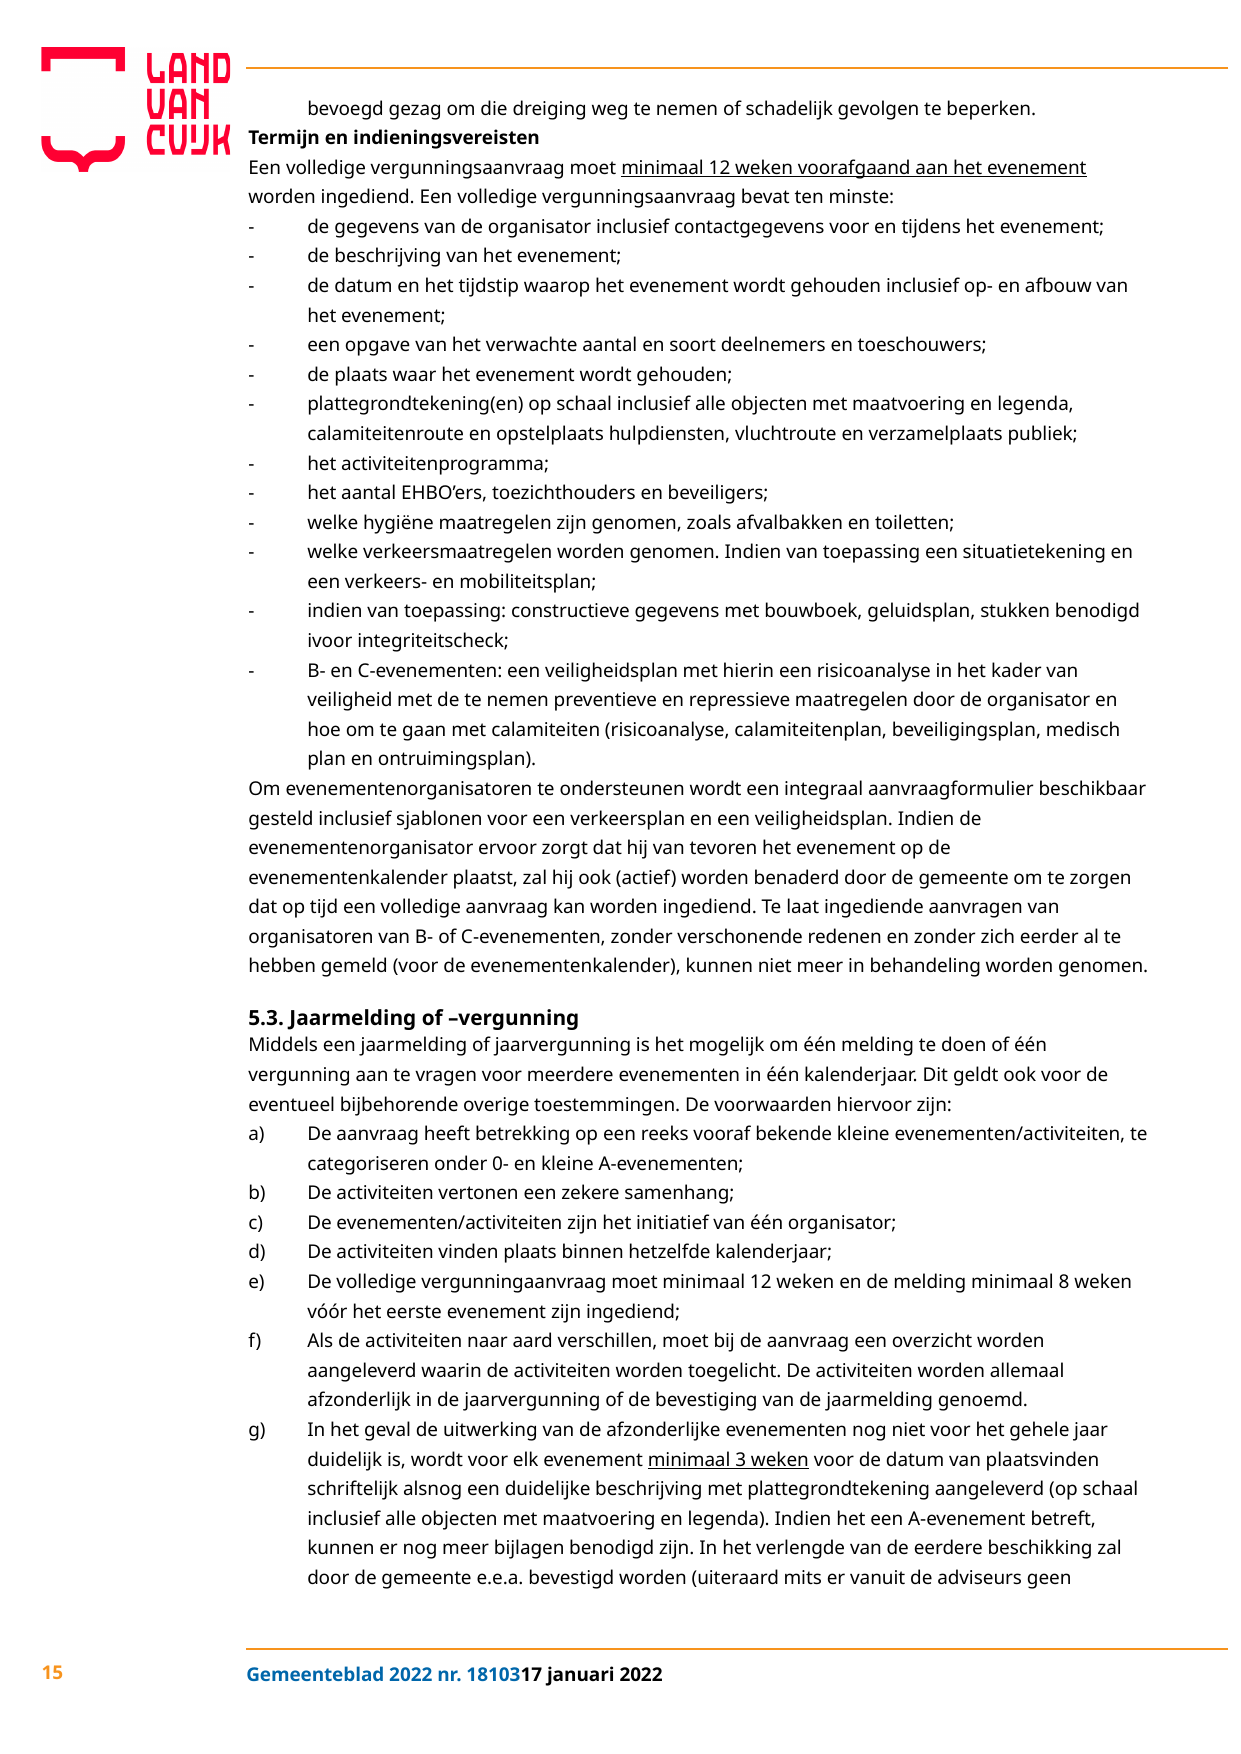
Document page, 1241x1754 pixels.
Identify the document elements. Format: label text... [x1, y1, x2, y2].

list een opgave van het verwachte aantal en soort deelnemers en toeschouwers; [248, 331, 1152, 357]
list De evenementen/activiteiten zijn het initiatief van één organisator; [248, 1209, 1152, 1235]
text Een volledige vergunningsaanvraag moet minimaal 12 weken voorafgaand aan het evenement worden ingediend. Een volledige vergunningsaanvraag bevat ten minste: [248, 154, 1152, 209]
list De aanvraag heeft betrekking op een reeks vooraf bekende kleine evenementen/activiteiten, te categoriseren onder 0- en kleine A-evenementen; [248, 1120, 1152, 1176]
list het activiteitenprogramma; [248, 450, 1152, 476]
list De activiteiten vinden plaats binnen hetzelfde kalenderjaar; [248, 1239, 1152, 1264]
list welke verkeersmaatregelen worden genomen. Indien van toepassing een situatietekening en een verkeers- en mobiliteitsplan; [248, 538, 1152, 594]
text Om evenementenorganisatoren te ondersteunen wordt een integraal aanvraagformulier beschikbaar gesteld inclusief sjablonen voor een verkeersplan en een veiligheidsplan. Indien de evenementenorganisator ervoor zorgt dat hij van tevoren het evenement op de evenementenkalender plaatst, zal hij ook (actief) worden benaderd door de gemeente om te zorgen dat op tijd een volledige aanvraag kan worden ingediend. Te laat ingediende aanvragen van organisatoren van B- of C-evenementen, zonder verschonende redenen en zonder zich eerder al te hebben gemeld (voor de evenementenkalender), kunnen niet meer in behandeling worden genomen. [248, 775, 1152, 978]
text Termijn en indieningsvereisten [248, 124, 1152, 150]
list Als de activiteiten naar aard verschillen, moet bij de aanvraag een overzicht worden aangeleverd waarin de activiteiten worden toegelicht. De activiteiten worden allemaal afzonderlijk in de jaarvergunning of de bevestiging van de jaarmelding genoemd. [248, 1327, 1152, 1412]
text Middels een jaarmelding of jaarvergunning is het mogelijk om één melding te doen of één vergunning aan te vragen voor meerdere evenementen in één kalenderjaar. Dit geldt ook voor de eventueel bijbehorende overige toestemmingen. De voorwaarden hiervoor zijn: [248, 1032, 1152, 1116]
list plattegrondtekening(en) op schaal inclusief alle objecten met maatvoering en legenda, calamiteitenroute en opstelplaats hulpdiensten, vluchtroute en verzamelplaats publiek; [248, 391, 1152, 446]
list B- en C-evenementen: een veiligheidsplan met hierin een risicoanalyse in het kader van veiligheid met de te nemen preventieve en repressieve maatregelen door de organisator en hoe om te gaan met calamiteiten (risicoanalyse, calamiteitenplan, beveiligingsplan, medisch plan en ontruimingsplan). [248, 657, 1152, 771]
list In het geval de uitwerking van de afzonderlijke evenementen nog niet voor het gehele jaar duidelijk is, wordt voor elk evenement minimaal 3 weken voor de datum van plaatsvinden schriftelijk alsnog een duidelijke beschrijving met plattegrondtekening aangeleverd (op schaal inclusief alle objecten met maatvoering en legenda). Indien het een A-evenement betreft, kunnen er nog meer bijlagen benodigd zijn. In het verlengde van de eerdere beschikking zal door de gemeente e.e.a. bevestigd worden (uiteraard mits er vanuit de adviseurs geen [248, 1416, 1152, 1590]
list de datum en het tijdstip waarop het evenement wordt gehouden inclusief op- en afbouw van het evenement; [248, 272, 1152, 328]
list het aantal EHBO’ers, toezichthouders en beveiligers; [248, 479, 1152, 505]
list de gegevens van de organisator inclusief contactgegevens voor en tijdens het evenement; [248, 213, 1152, 239]
list de plaats waar het evenement wordt gehouden; [248, 361, 1152, 387]
picture [41, 47, 231, 172]
list de beschrijving van het evenement; [248, 243, 1152, 268]
list De volledige vergunningaanvraag moet minimaal 12 weken en de melding minimaal 8 weken vóór het eerste evenement zijn ingediend; [248, 1268, 1152, 1323]
text 5.3. Jaarmelding of –vergunning [248, 1003, 1152, 1032]
list De activiteiten vertonen een zekere samenhang; [248, 1179, 1152, 1205]
list indien van toepassing: constructieve gegevens met bouwboek, geluidsplan, stukken benodigd ivoor integriteitscheck; [248, 598, 1152, 653]
list bevoegd gezag om die dreiging weg te nemen of schadelijk gevolgen te beperken. [248, 95, 1152, 121]
list welke hygiëne maatregelen zijn genomen, zoals afvalbakken en toiletten; [248, 509, 1152, 535]
